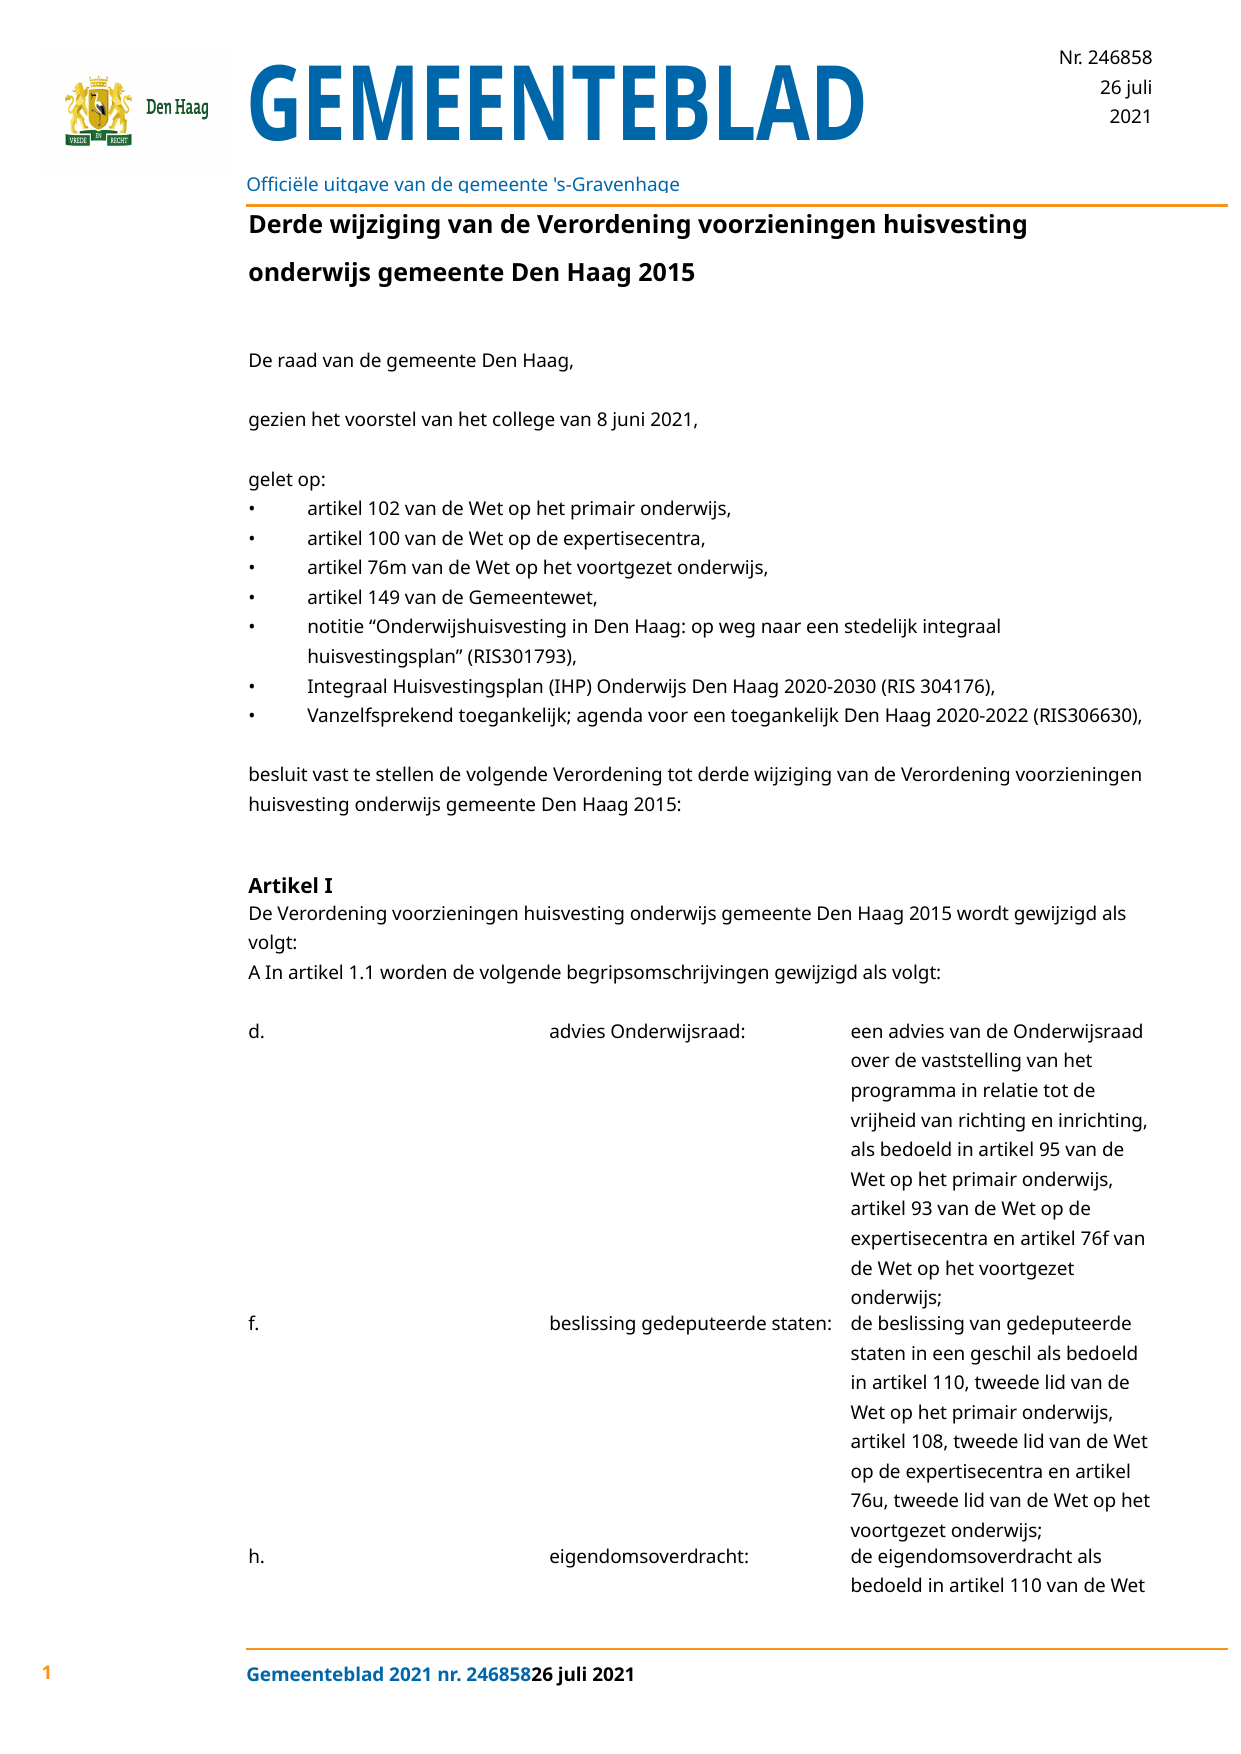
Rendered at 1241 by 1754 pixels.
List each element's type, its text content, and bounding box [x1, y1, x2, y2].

text besluit vast te stellen de volgende Verordening tot derde wijziging van de Verordening voorzieningen huisvesting onderwijs gemeente Den Haag 2015: [248, 762, 1152, 817]
table_cell beslissing gedeputeerde staten: [549, 1310, 850, 1543]
table_cell f. [248, 1310, 549, 1543]
table_header advies Onderwijsraad: [549, 1018, 850, 1310]
list artikel 76m van de Wet op het voortgezet onderwijs, [248, 554, 1152, 580]
table_cell h. [248, 1543, 549, 1597]
table_cell eigendomsoverdracht: [549, 1543, 850, 1597]
table_cell de eigendomsoverdracht als bedoeld in artikel 110 van de Wet [850, 1543, 1152, 1597]
list notitie “Onderwijshuisvesting in Den Haag: op weg naar een stedelijk integraal huisvestingsplan” (RIS301793), [248, 614, 1152, 669]
list Integraal Huisvestingsplan (IHP) Onderwijs Den Haag 2020-2030 (RIS 304176), [248, 673, 1152, 699]
picture [41, 47, 231, 172]
text De raad van de gemeente Den Haag, [248, 347, 1152, 373]
table_header d. [248, 1018, 549, 1310]
list Vanzelfsprekend toegankelijk; agenda voor een toegankelijk Den Haag 2020-2022 (RIS306630), [248, 702, 1152, 728]
list artikel 100 van de Wet op de expertisecentra, [248, 525, 1152, 551]
text gelet op: [248, 466, 1152, 492]
text gezien het voorstel van het college van 8 juni 2021, [248, 407, 1152, 432]
list artikel 149 van de Gemeentewet, [248, 584, 1152, 610]
list artikel 102 van de Wet op het primair onderwijs, [248, 495, 1152, 521]
table_cell de beslissing van gedeputeerde staten in een geschil als bedoeld in artikel 110, tweede lid van de Wet op het primair onderwijs, artikel 108, tweede lid van de Wet op de expertisecentra en artikel 76u, tweede lid van de Wet op het voortgezet onderwijs; [850, 1310, 1152, 1543]
text A In artikel 1.1 worden de volgende begripsomschrijvingen gewijzigd als volgt: [248, 959, 1152, 984]
text Derde wijziging van de Verordening voorzieningen huisvesting onderwijs gemeente Den Haag 2015 [248, 207, 1152, 288]
text De Verordening voorzieningen huisvesting onderwijs gemeente Den Haag 2015 wordt gewijzigd als volgt: [248, 900, 1152, 955]
text Artikel I [248, 871, 1152, 900]
table_header een advies van de Onderwijsraad over de vaststelling van het programma in relatie tot de vrijheid van richting en inrichting, als bedoeld in artikel 95 van de Wet op het primair onderwijs, artikel 93 van de Wet op de expertisecentra en artikel 76f van de Wet op het voortgezet onderwijs; [850, 1018, 1152, 1310]
